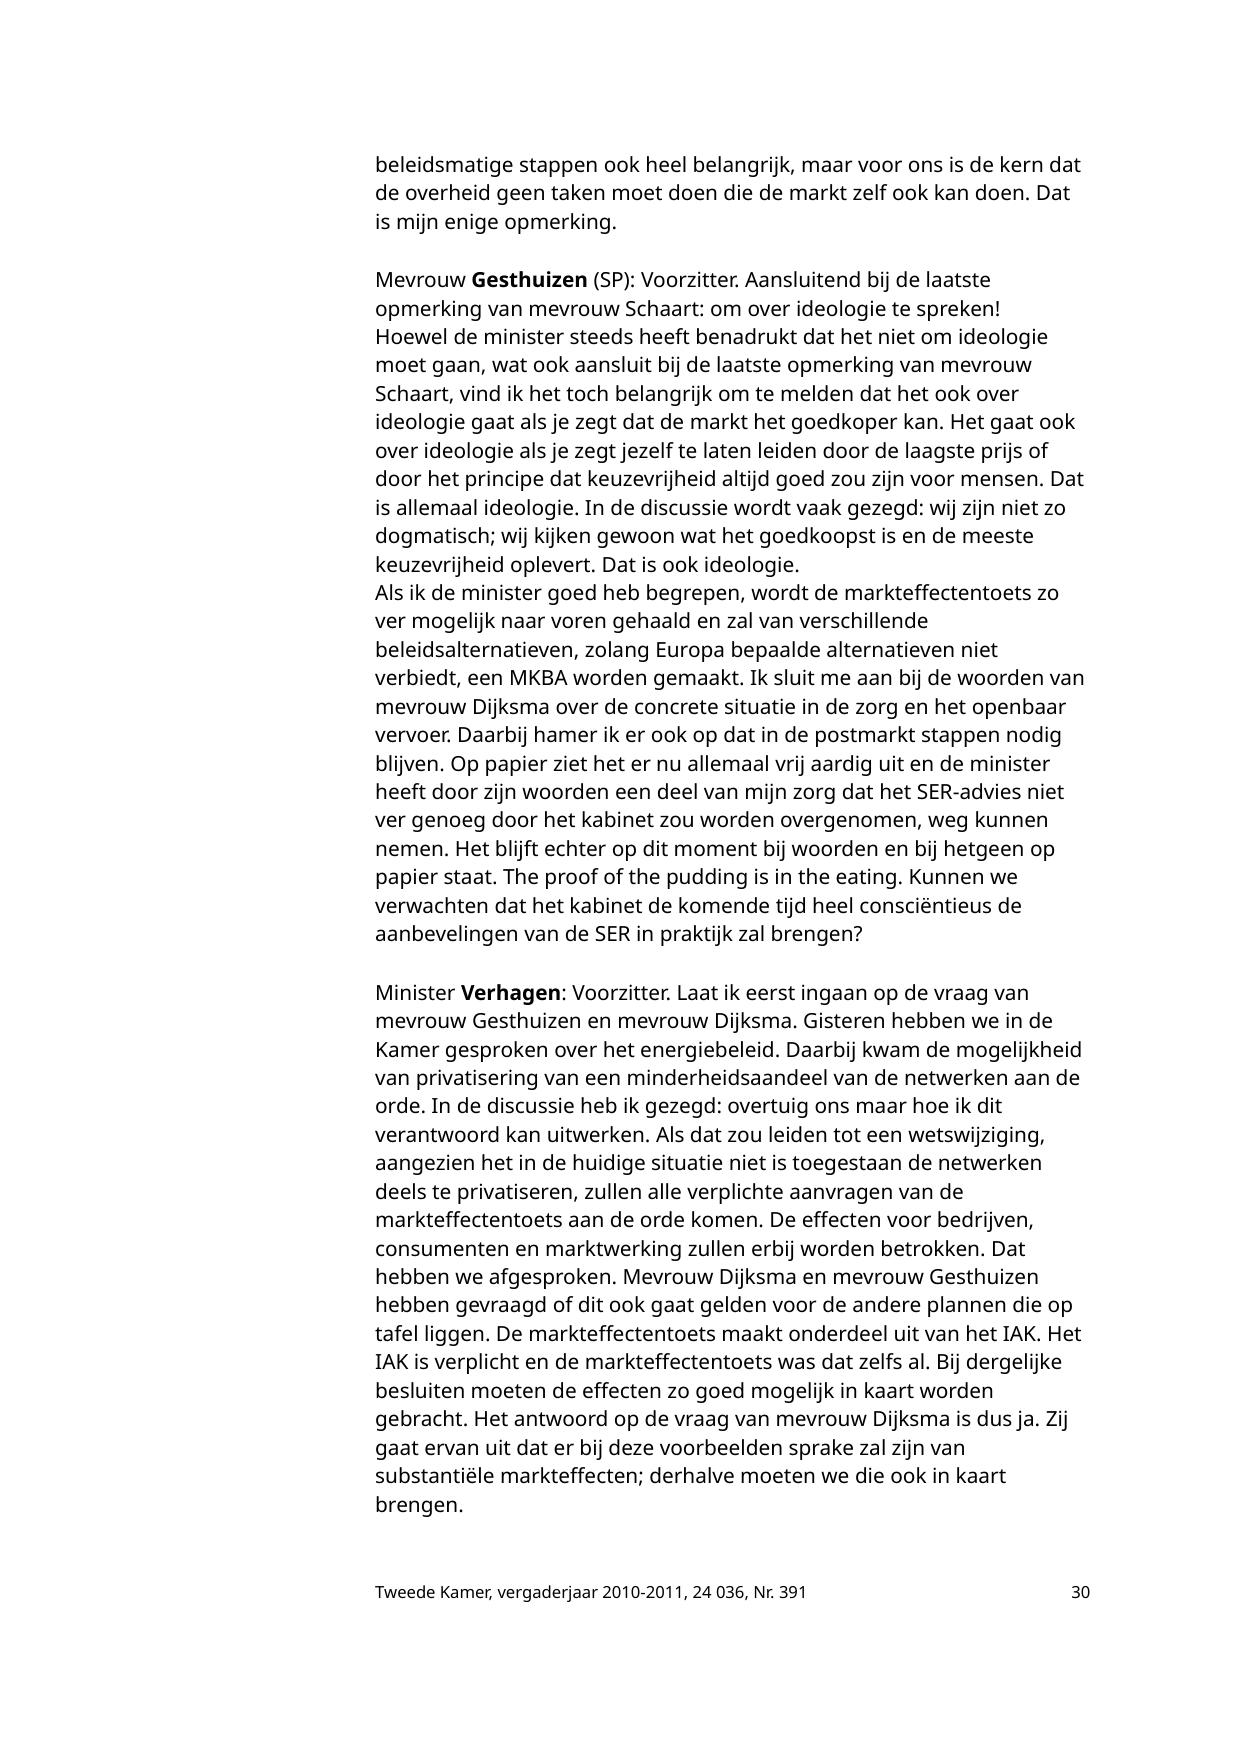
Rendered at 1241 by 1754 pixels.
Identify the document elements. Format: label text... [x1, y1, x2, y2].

text Minister Verhagen: Voorzitter. Laat ik eerst ingaan op de vraag van mevrouw Gesthuizen en mevrouw Dijksma. Gisteren hebben we in de Kamer gesproken over het energiebeleid. Daarbij kwam de mogelijkheid van privatisering van een minderheidsaandeel van de netwerken aan de orde. In de discussie heb ik gezegd: overtuig ons maar hoe ik dit verantwoord kan uitwerken. Als dat zou leiden tot een wetswijziging, aangezien het in de huidige situatie niet is toegestaan de netwerken deels te privatiseren, zullen alle verplichte aanvragen van de markteffectentoets aan de orde komen. De effecten voor bedrijven, consumenten en marktwerking zullen erbij worden betrokken. Dat hebben we afgesproken. Mevrouw Dijksma en mevrouw Gesthuizen hebben gevraagd of dit ook gaat gelden voor de andere plannen die op tafel liggen. De markteffectentoets maakt onderdeel uit van het IAK. Het IAK is verplicht en de markteffectentoets was dat zelfs al. Bij dergelijke besluiten moeten de effecten zo goed mogelijk in kaart worden gebracht. Het antwoord op de vraag van mevrouw Dijksma is dus ja. Zij gaat ervan uit dat er bij deze voorbeelden sprake zal zijn van substantiële markteffecten; derhalve moeten we die ook in kaart brengen. [375, 978, 1090, 1518]
text Mevrouw Gesthuizen (SP): Voorzitter. Aansluitend bij de laatste opmerking van mevrouw Schaart: om over ideologie te spreken! [375, 265, 1090, 322]
text Als ik de minister goed heb begrepen, wordt de markteffectentoets zo ver mogelijk naar voren gehaald en zal van verschillende beleidsalternatieven, zolang Europa bepaalde alternatieven niet verbiedt, een MKBA worden gemaakt. Ik sluit me aan bij de woorden van mevrouw Dijksma over de concrete situatie in de zorg en het openbaar vervoer. Daarbij hamer ik er ook op dat in de postmarkt stappen nodig blijven. Op papier ziet het er nu allemaal vrij aardig uit en de minister heeft door zijn woorden een deel van mijn zorg dat het SER-advies niet ver genoeg door het kabinet zou worden overgenomen, weg kunnen nemen. Het blijft echter op dit moment bij woorden en bij hetgeen op papier staat. The proof of the pudding is in the eating. Kunnen we verwachten dat het kabinet de komende tijd heel consciëntieus de aanbevelingen van de SER in praktijk zal brengen? [375, 578, 1090, 948]
text beleidsmatige stappen ook heel belangrijk, maar voor ons is de kern dat de overheid geen taken moet doen die de markt zelf ook kan doen. Dat is mijn enige opmerking. [375, 150, 1090, 235]
text Hoewel de minister steeds heeft benadrukt dat het niet om ideologie moet gaan, wat ook aansluit bij de laatste opmerking van mevrouw Schaart, vind ik het toch belangrijk om te melden dat het ook over ideologie gaat als je zegt dat de markt het goedkoper kan. Het gaat ook over ideologie als je zegt jezelf te laten leiden door de laagste prijs of door het principe dat keuzevrijheid altijd goed zou zijn voor mensen. Dat is allemaal ideologie. In de discussie wordt vaak gezegd: wij zijn niet zo dogmatisch; wij kijken gewoon wat het goedkoopst is en de meeste keuzevrijheid oplevert. Dat is ook ideologie. [375, 322, 1090, 578]
